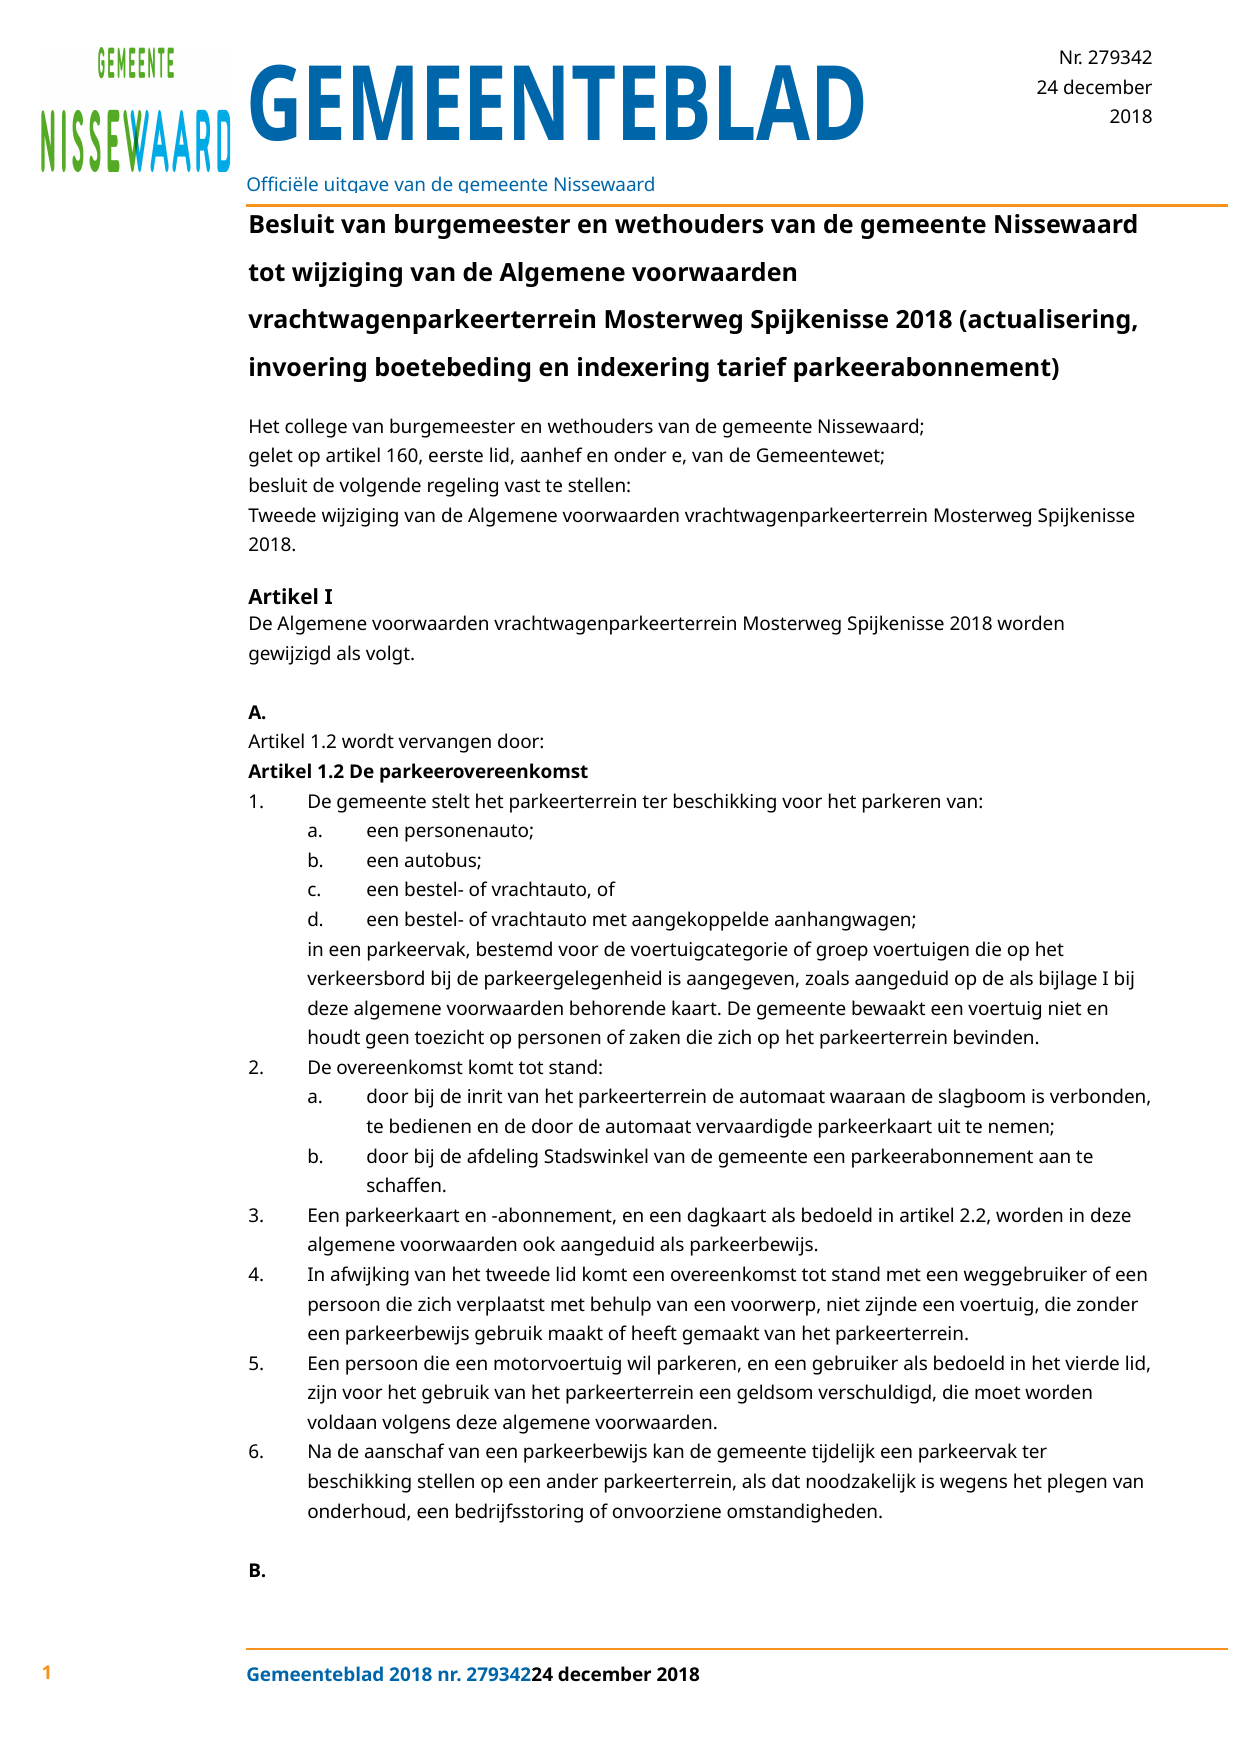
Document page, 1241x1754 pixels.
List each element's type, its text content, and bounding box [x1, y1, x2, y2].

picture [222, 122, 227, 160]
text Besluit van burgemeester en wethouders van de gemeente Nissewaard tot wijziging van de Algemene voorwaarden vrachtwagenparkeerterrein Mosterweg Spijkenisse 2018 (actualisering, invoering boetebeding en indexering tarief parkeerabonnement) [248, 207, 1152, 384]
text Artikel 1.2 wordt vervangen door: [248, 729, 1152, 754]
list door bij de inrit van het parkeerterrein de automaat waaraan de slagboom is verbonden, te bedienen en de door de automaat vervaardigde parkeerkaart uit te nemen; [307, 1084, 1152, 1139]
text besluit de volgende regeling vast te stellen: [248, 472, 1152, 498]
list Een persoon die een motorvoertuig wil parkeren, en een gebruiker als bedoeld in het vierde lid, zijn voor het gebruik van het parkeerterrein een geldsom verschuldigd, die moet worden voldaan volgens deze algemene voorwaarden. [248, 1350, 1152, 1435]
list in een parkeervak, bestemd voor de voertuigcategorie of groep voertuigen die op het verkeersbord bij de parkeergelegenheid is aangegeven, zoals aangeduid op de als bijlage I bij deze algemene voorwaarden behorende kaart. De gemeente bewaakt een voertuig niet en houdt geen toezicht op personen of zaken die zich op het parkeerterrein bevinden. [248, 936, 1152, 1050]
list Na de aanschaf van een parkeerbewijs kan de gemeente tijdelijk een parkeervak ter beschikking stellen op een ander parkeerterrein, als dat noodzakelijk is wegens het plegen van onderhoud, een bedrijfsstoring of onvoorziene omstandigheden. [248, 1439, 1152, 1523]
list een bestel- of vrachtauto, of [307, 877, 1152, 902]
list De gemeente stelt het parkeerterrein ter beschikking voor het parkeren van: [248, 788, 1152, 813]
list een autobus; [307, 847, 1152, 873]
text De Algemene voorwaarden vrachtwagenparkeerterrein Mosterweg Spijkenisse 2018 worden gewijzigd als volgt. [248, 610, 1152, 666]
text B. [248, 1557, 1152, 1583]
picture [201, 122, 206, 138]
picture [41, 47, 231, 172]
text A. [248, 699, 1152, 725]
text Artikel 1.2 De parkeerovereenkomst [248, 758, 1152, 784]
text Tweede wijziging van de Algemene voorwaarden vrachtwagenparkeerterrein Mosterweg Spijkenisse 2018. [248, 502, 1152, 557]
text Het college van burgemeester en wethouders van de gemeente Nissewaard; [248, 413, 1152, 439]
list De overeenkomst komt tot stand: [248, 1054, 1152, 1080]
list door bij de afdeling Stadswinkel van de gemeente een parkeerabonnement aan te schaffen. [307, 1143, 1152, 1198]
list In afwijking van het tweede lid komt een overeenkomst tot stand met een weggebruiker of een persoon die zich verplaatst met behulp van een voorwerp, niet zijnde een voertuig, die zonder een parkeerbewijs gebruik maakt of heeft gemaakt van het parkeerterrein. [248, 1261, 1152, 1346]
picture [154, 157, 165, 172]
list een bestel- of vrachtauto met aangekoppelde aanhangwagen; [307, 906, 1152, 932]
text Artikel I [248, 582, 1152, 610]
picture [200, 151, 206, 172]
list Een parkeerkaart en -abonnement, en een dagkaart als bedoeld in artikel 2.2, worden in deze algemene voorwaarden ook aangeduid als parkeerbewijs. [248, 1202, 1152, 1257]
text gelet op artikel 160, eerste lid, aanhef en onder e, van de Gemeentewet; [248, 443, 1152, 468]
picture [176, 157, 187, 172]
list een personenauto; [307, 817, 1152, 843]
